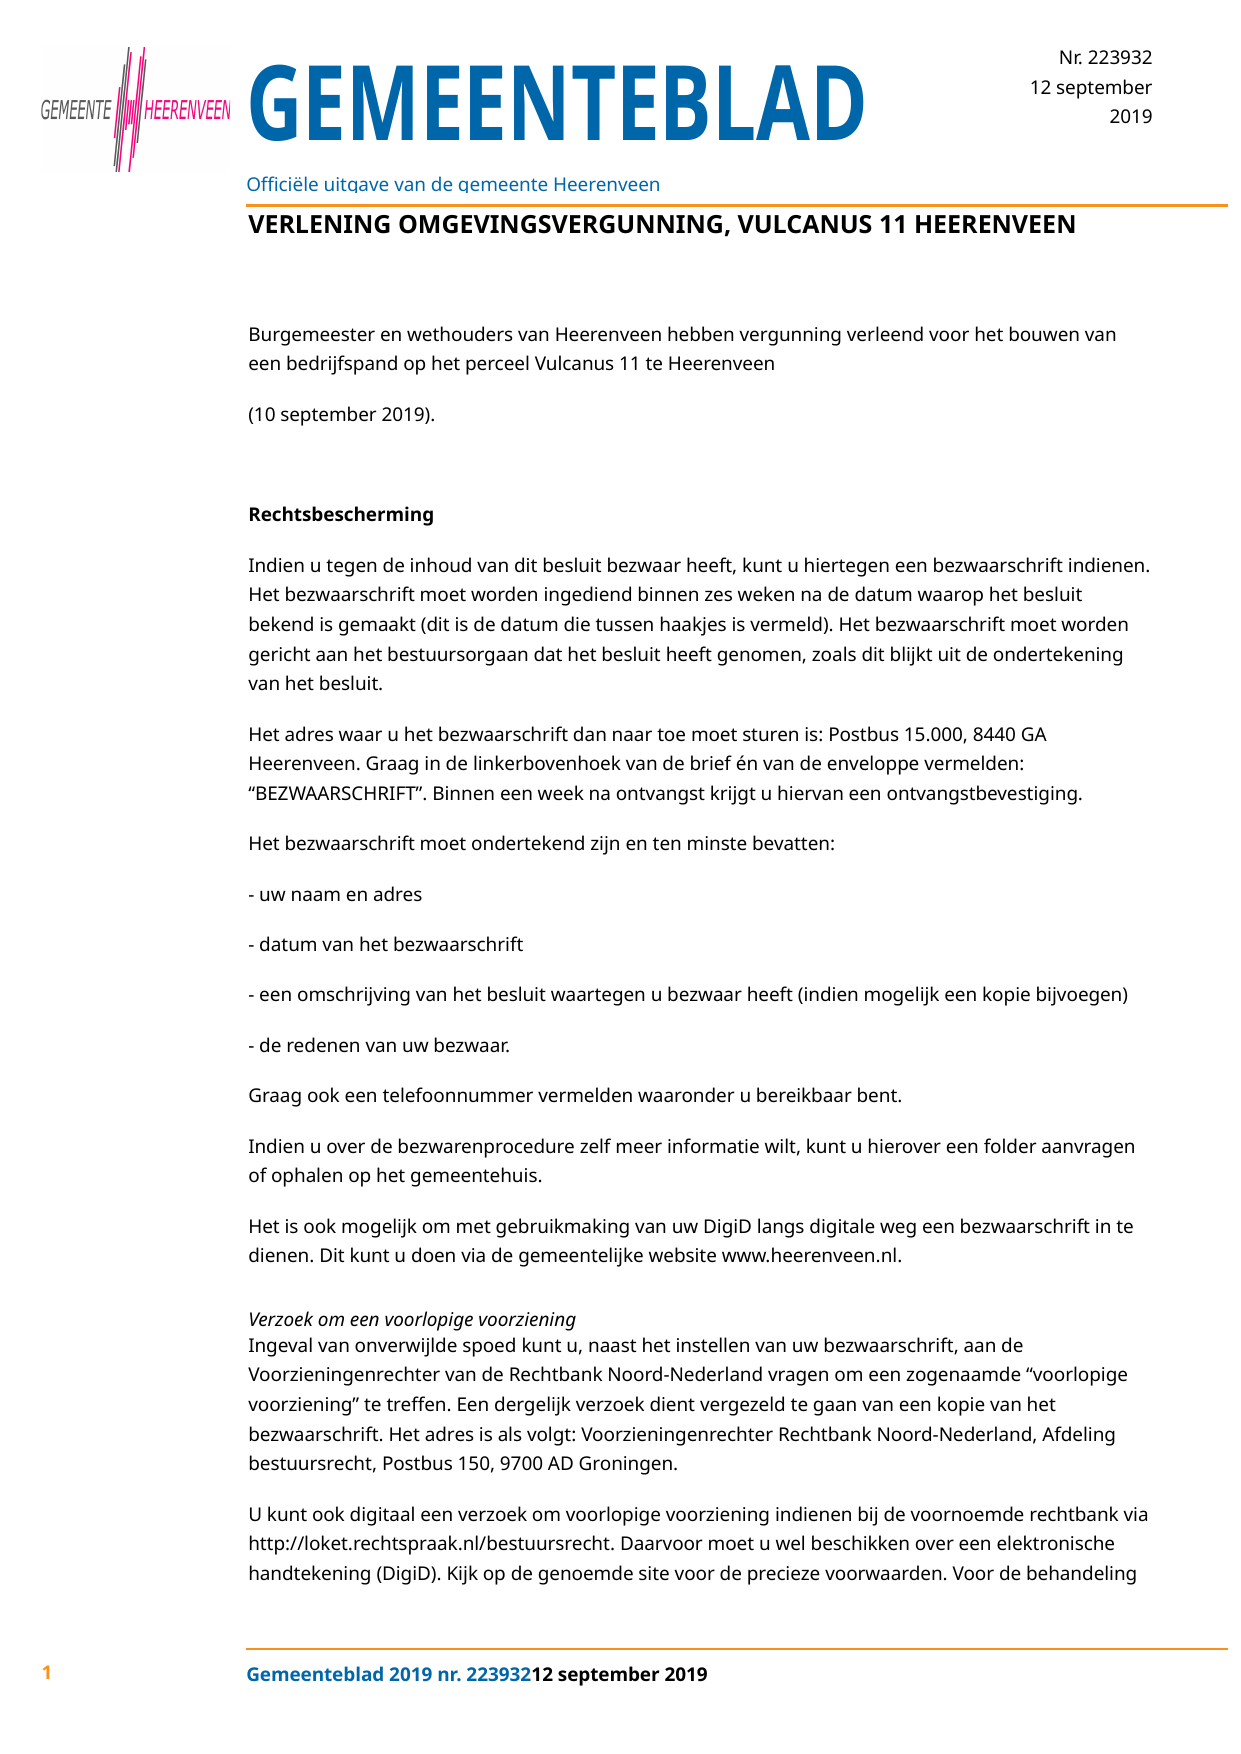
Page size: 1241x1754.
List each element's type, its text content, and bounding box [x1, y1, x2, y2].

text (10 september 2019). [248, 401, 1152, 426]
text Graag ook een telefoonnummer vermelden waaronder u bereikbaar bent. [248, 1082, 1152, 1108]
text Ingeval van onverwijlde spoed kunt u, naast het instellen van uw bezwaarschrift, aan de Voorzieningenrechter van de Rechtbank Noord-Nederland vragen om een zogenaamde “voorlopige voorziening” te treffen. Een dergelijk verzoek dient vergezeld te gaan van een kopie van het bezwaarschrift. Het adres is als volgt: Voorzieningenrechter Rechtbank Noord-Nederland, Afdeling bestuursrecht, Postbus 150, 9700 AD Groningen. [248, 1332, 1152, 1476]
text Indien u tegen de inhoud van dit besluit bezwaar heeft, kunt u hiertegen een bezwaarschrift indienen. Het bezwaarschrift moet worden ingediend binnen zes weken na de datum waarop het besluit bekend is gemaakt (dit is de datum die tussen haakjes is vermeld). Het bezwaarschrift moet worden gericht aan het bestuursorgaan dat het besluit heeft genomen, zoals dit blijkt uit de ondertekening van het besluit. [248, 552, 1152, 696]
text Het bezwaarschrift moet ondertekend zijn en ten minste bevatten: [248, 830, 1152, 856]
text U kunt ook digitaal een verzoek om voorlopige voorziening indienen bij de voornoemde rechtbank via http://loket.rechtspraak.nl/bestuursrecht. Daarvoor moet u wel beschikken over een elektronische handtekening (DigiD). Kijk op de genoemde site voor de precieze voorwaarden. Voor de behandeling [248, 1501, 1152, 1586]
text - de redenen van uw bezwaar. [248, 1032, 1152, 1058]
text - datum van het bezwaarschrift [248, 931, 1152, 957]
text Verzoek om een voorlopige voorziening [248, 1306, 1152, 1332]
text - uw naam en adres [248, 881, 1152, 906]
text VERLENING OMGEVINGSVERGUNNING, VULCANUS 11 HEERENVEEN [248, 207, 1152, 241]
text Het is ook mogelijk om met gebruikmaking van uw DigiD langs digitale weg een bezwaarschrift in te dienen. Dit kunt u doen via de gemeentelijke website www.heerenveen.nl. [248, 1213, 1152, 1268]
text Rechtsbescherming [248, 502, 1152, 527]
picture [41, 47, 231, 172]
text Het adres waar u het bezwaarschrift dan naar toe moet sturen is: Postbus 15.000, 8440 GA Heerenveen. Graag in de linkerbovenhoek van de brief én van de enveloppe vermelden: “BEZWAARSCHRIFT”. Binnen een week na ontvangst krijgt u hiervan een ontvangstbevestiging. [248, 721, 1152, 806]
text - een omschrijving van het besluit waartegen u bezwaar heeft (indien mogelijk een kopie bijvoegen) [248, 982, 1152, 1007]
text Indien u over de bezwarenprocedure zelf meer informatie wilt, kunt u hierover een folder aanvragen of ophalen op het gemeentehuis. [248, 1133, 1152, 1188]
text Burgemeester en wethouders van Heerenveen hebben vergunning verleend voor het bouwen van een bedrijfspand op het perceel Vulcanus 11 te Heerenveen [248, 321, 1152, 376]
